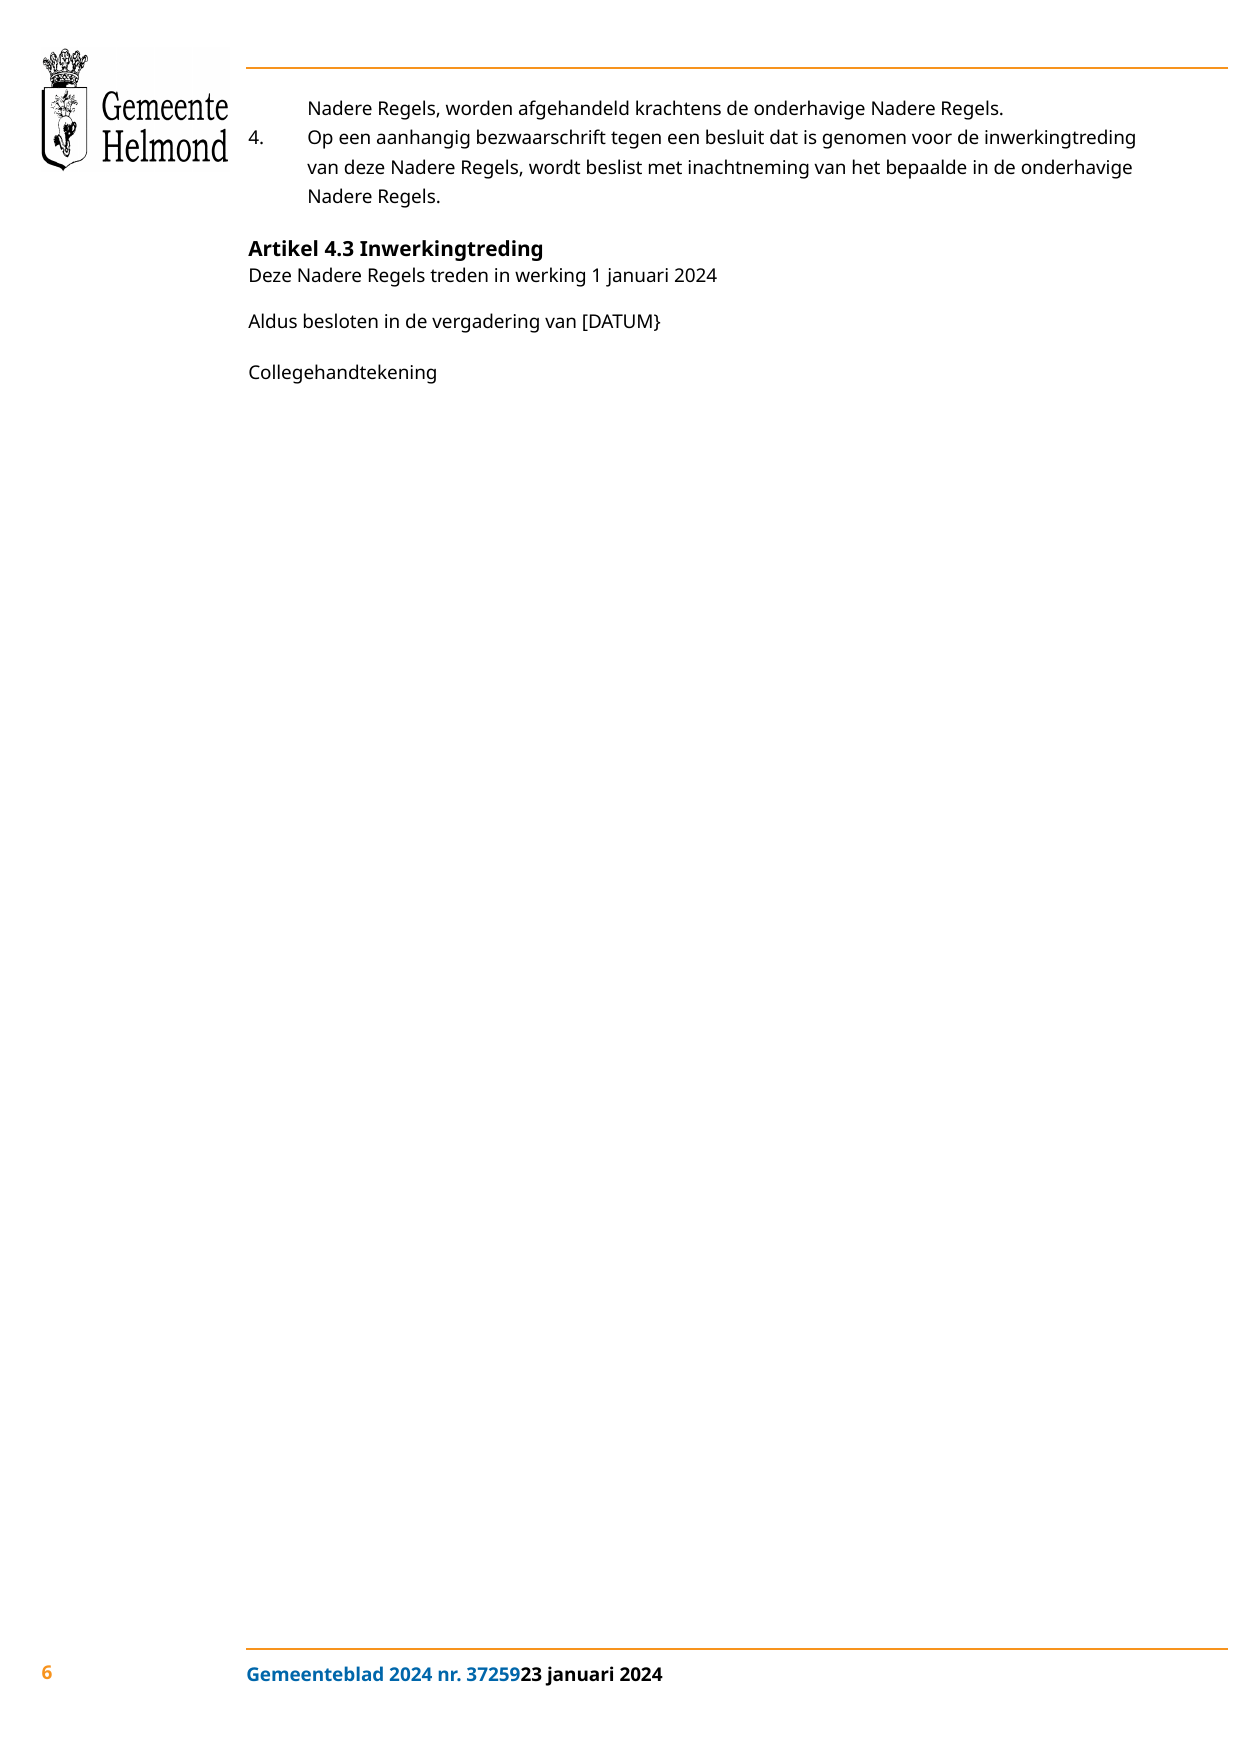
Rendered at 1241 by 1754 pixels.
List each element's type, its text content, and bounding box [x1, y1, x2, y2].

text Deze Nadere Regels treden in werking 1 januari 2024 [248, 262, 1152, 288]
list Op een aanhangig bezwaarschrift tegen een besluit dat is genomen voor de inwerkingtreding van deze Nadere Regels, wordt beslist met inachtneming van het bepaalde in de onderhavige Nadere Regels. [248, 124, 1152, 209]
text Aldus besloten in de vergadering van [DATUM} [248, 308, 1152, 334]
picture [41, 47, 231, 172]
list Nadere Regels, worden afgehandeld krachtens de onderhavige Nadere Regels. [248, 95, 1152, 121]
text Collegehandtekening [248, 359, 1152, 385]
text Artikel 4.3 Inwerkingtreding [248, 234, 1152, 262]
